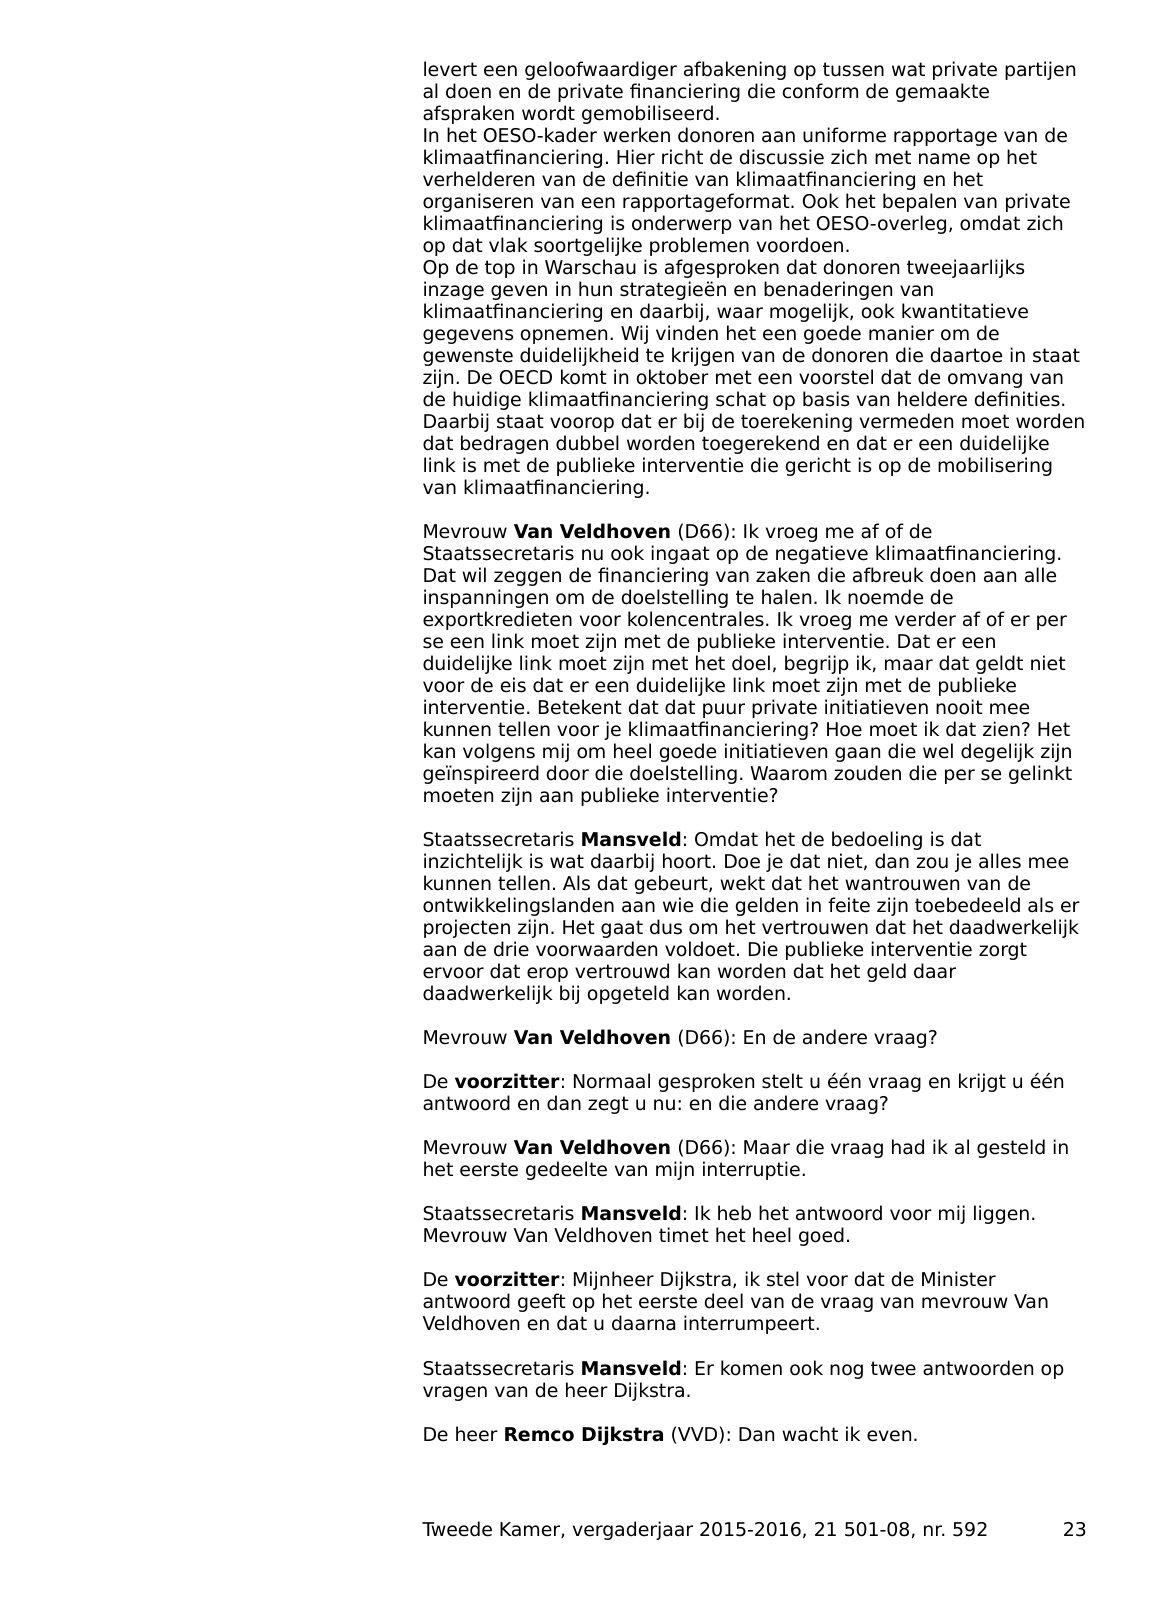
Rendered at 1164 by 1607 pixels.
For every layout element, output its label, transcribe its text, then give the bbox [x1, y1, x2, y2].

text Staatssecretaris Mansveld: Omdat het de bedoeling is dat inzichtelijk is wat daarbij hoort. Doe je dat niet, dan zou je alles mee kunnen tellen. Als dat gebeurt, wekt dat het wantrouwen van de ontwikkelingslanden aan wie die gelden in feite zijn toebedeeld als er projecten zijn. Het gaat dus om het vertrouwen dat het daadwerkelijk aan de drie voorwaarden voldoet. Die publieke interventie zorgt ervoor dat erop vertrouwd kan worden dat het geld daar daadwerkelijk bij opgeteld kan worden. [422, 829, 1087, 1004]
text Mevrouw Van Veldhoven (D66): En de andere vraag? [422, 1027, 1087, 1049]
text In het OESO-kader werken donoren aan uniforme rapportage van de klimaatfinanciering. Hier richt de discussie zich met name op het verhelderen van de definitie van klimaatfinanciering en het organiseren van een rapportageformat. Ook het bepalen van private klimaatfinanciering is onderwerp van het OESO-overleg, omdat zich op dat vlak soortgelijke problemen voordoen. [422, 125, 1087, 257]
text De voorzitter: Mijnheer Dijkstra, ik stel voor dat de Minister antwoord geeft op het eerste deel van de vraag van mevrouw Van Veldhoven en dat u daarna interrumpeert. [422, 1269, 1087, 1335]
text Mevrouw Van Veldhoven (D66): Ik vroeg me af of de Staatssecretaris nu ook ingaat op de negatieve klimaatfinanciering. Dat wil zeggen de financiering van zaken die afbreuk doen aan alle inspanningen om de doelstelling te halen. Ik noemde de exportkredieten voor kolencentrales. Ik vroeg me verder af of er per se een link moet zijn met de publieke interventie. Dat er een duidelijke link moet zijn met het doel, begrijp ik, maar dat geldt niet voor de eis dat er een duidelijke link moet zijn met de publieke interventie. Betekent dat dat puur private initiatieven nooit mee kunnen tellen voor je klimaatfinanciering? Hoe moet ik dat zien? Het kan volgens mij om heel goede initiatieven gaan die wel degelijk zijn geïnspireerd door die doelstelling. Waarom zouden die per se gelinkt moeten zijn aan publieke interventie? [422, 521, 1087, 807]
text De heer Remco Dijkstra (VVD): Dan wacht ik even. [422, 1424, 1087, 1446]
text De voorzitter: Normaal gesproken stelt u één vraag en krijgt u één antwoord en dan zegt u nu: en die andere vraag? [422, 1071, 1087, 1115]
text Staatssecretaris Mansveld: Er komen ook nog twee antwoorden op vragen van de heer Dijkstra. [422, 1357, 1087, 1401]
text Staatssecretaris Mansveld: Ik heb het antwoord voor mij liggen. Mevrouw Van Veldhoven timet het heel goed. [422, 1203, 1087, 1247]
text Op de top in Warschau is afgesproken dat donoren tweejaarlijks inzage geven in hun strategieën en benaderingen van klimaatfinanciering en daarbij, waar mogelijk, ook kwantitatieve gegevens opnemen. Wij vinden het een goede manier om de gewenste duidelijkheid te krijgen van de donoren die daartoe in staat zijn. De OECD komt in oktober met een voorstel dat de omvang van de huidige klimaatfinanciering schat op basis van heldere definities. Daarbij staat voorop dat er bij de toerekening vermeden moet worden dat bedragen dubbel worden toegerekend en dat er een duidelijke link is met de publieke interventie die gericht is op de mobilisering van klimaatfinanciering. [422, 257, 1087, 499]
text levert een geloofwaardiger afbakening op tussen wat private partijen al doen en de private financiering die conform de gemaakte afspraken wordt gemobiliseerd. [422, 59, 1087, 125]
text Mevrouw Van Veldhoven (D66): Maar die vraag had ik al gesteld in het eerste gedeelte van mijn interruptie. [422, 1137, 1087, 1181]
